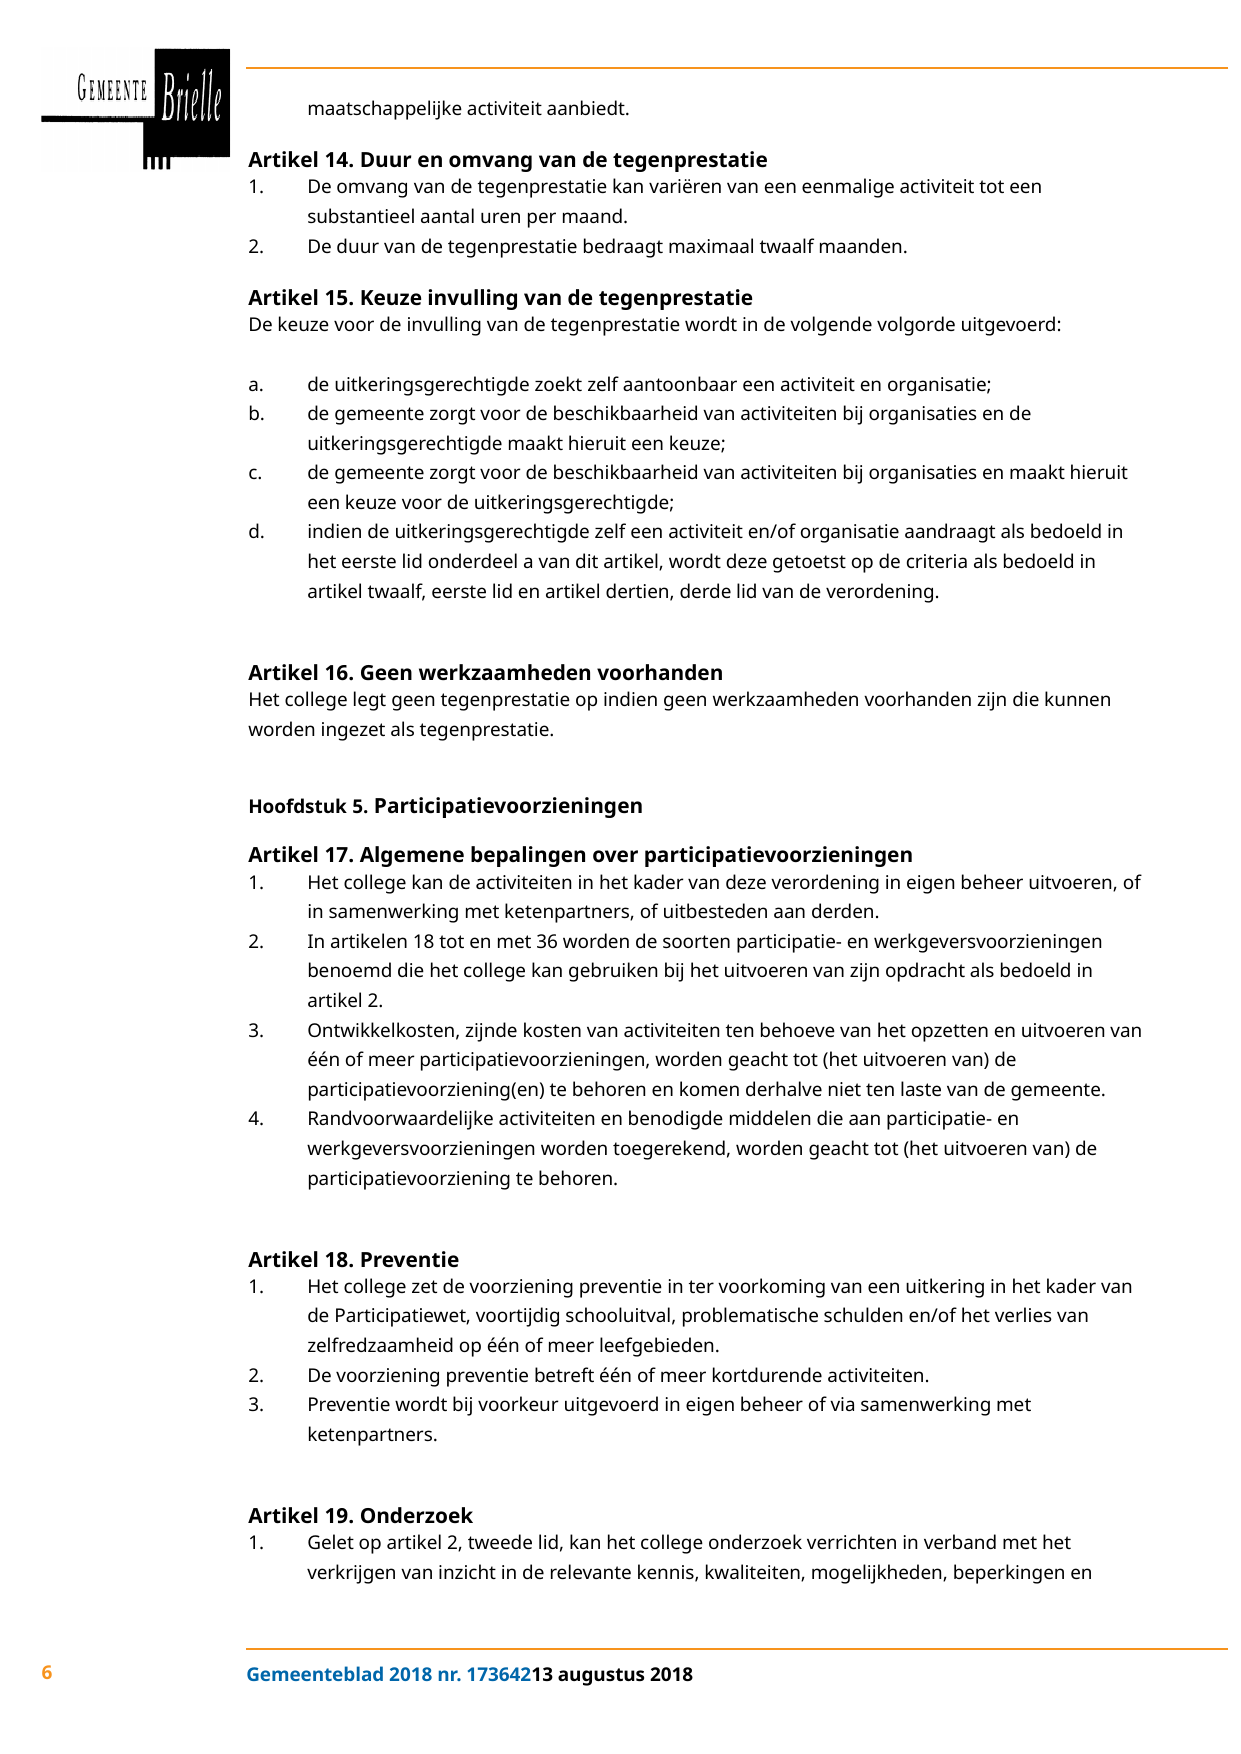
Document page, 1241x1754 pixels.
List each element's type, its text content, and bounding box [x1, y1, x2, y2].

picture [41, 47, 231, 172]
text Artikel 17. Algemene bepalingen over participatievoorzieningen [248, 840, 1152, 869]
list In artikelen 18 tot en met 36 worden de soorten participatie- en werkgeversvoorzieningen benoemd die het college kan gebruiken bij het uitvoeren van zijn opdracht als bedoeld in artikel 2. [248, 928, 1152, 1013]
list De duur van de tegenprestatie bedraagt maximaal twaalf maanden. [248, 233, 1152, 258]
list De omvang van de tegenprestatie kan variëren van een eenmalige activiteit tot een substantieel aantal uren per maand. [248, 174, 1152, 229]
list Ontwikkelkosten, zijnde kosten van activiteiten ten behoeve van het opzetten en uitvoeren van één of meer participatievoorzieningen, worden geacht tot (het uitvoeren van) de participatievoorziening(en) te behoren en komen derhalve niet ten laste van de gemeente. [248, 1017, 1152, 1102]
text Artikel 16. Geen werkzaamheden voorhanden [248, 658, 1152, 686]
list de gemeente zorgt voor de beschikbaarheid van activiteiten bij organisaties en de uitkeringsgerechtigde maakt hieruit een keuze; [248, 400, 1152, 456]
text Artikel 15. Keuze invulling van de tegenprestatie [248, 283, 1152, 312]
list maatschappelijke activiteit aanbiedt. [248, 95, 1152, 121]
list Het college zet de voorziening preventie in ter voorkoming van een uitkering in het kader van de Participatiewet, voortijdig schooluitval, problematische schulden en/of het verlies van zelfredzaamheid op één of meer leefgebieden. [248, 1273, 1152, 1358]
list de uitkeringsgerechtigde zoekt zelf aantoonbaar een activiteit en organisatie; [248, 371, 1152, 397]
list De voorziening preventie betreft één of meer kortdurende activiteiten. [248, 1362, 1152, 1388]
list Randvoorwaardelijke activiteiten en benodigde middelen die aan participatie- en werkgeversvoorzieningen worden toegerekend, worden geacht tot (het uitvoeren van) de participatievoorziening te behoren. [248, 1106, 1152, 1190]
text Hoofdstuk 5. Participatievoorzieningen [248, 791, 1152, 819]
text Artikel 14. Duur en omvang van de tegenprestatie [248, 145, 1152, 174]
list Het college kan de activiteiten in het kader van deze verordening in eigen beheer uitvoeren, of in samenwerking met ketenpartners, of uitbesteden aan derden. [248, 869, 1152, 924]
list Preventie wordt bij voorkeur uitgevoerd in eigen beheer of via samenwerking met ketenpartners. [248, 1391, 1152, 1447]
text Het college legt geen tegenprestatie op indien geen werkzaamheden voorhanden zijn die kunnen worden ingezet als tegenprestatie. [248, 686, 1152, 742]
list Gelet op artikel 2, tweede lid, kan het college onderzoek verrichten in verband met het verkrijgen van inzicht in de relevante kennis, kwaliteiten, mogelijkheden, beperkingen en [248, 1529, 1152, 1585]
list de gemeente zorgt voor de beschikbaarheid van activiteiten bij organisaties en maakt hieruit een keuze voor de uitkeringsgerechtigde; [248, 459, 1152, 515]
text Artikel 19. Onderzoek [248, 1501, 1152, 1529]
list indien de uitkeringsgerechtigde zelf een activiteit en/of organisatie aandraagt als bedoeld in het eerste lid onderdeel a van dit artikel, wordt deze getoetst op de criteria als bedoeld in artikel twaalf, eerste lid en artikel dertien, derde lid van de verordening. [248, 519, 1152, 604]
text De keuze voor de invulling van de tegenprestatie wordt in de volgende volgorde uitgevoerd: [248, 312, 1152, 337]
text Artikel 18. Preventie [248, 1245, 1152, 1273]
